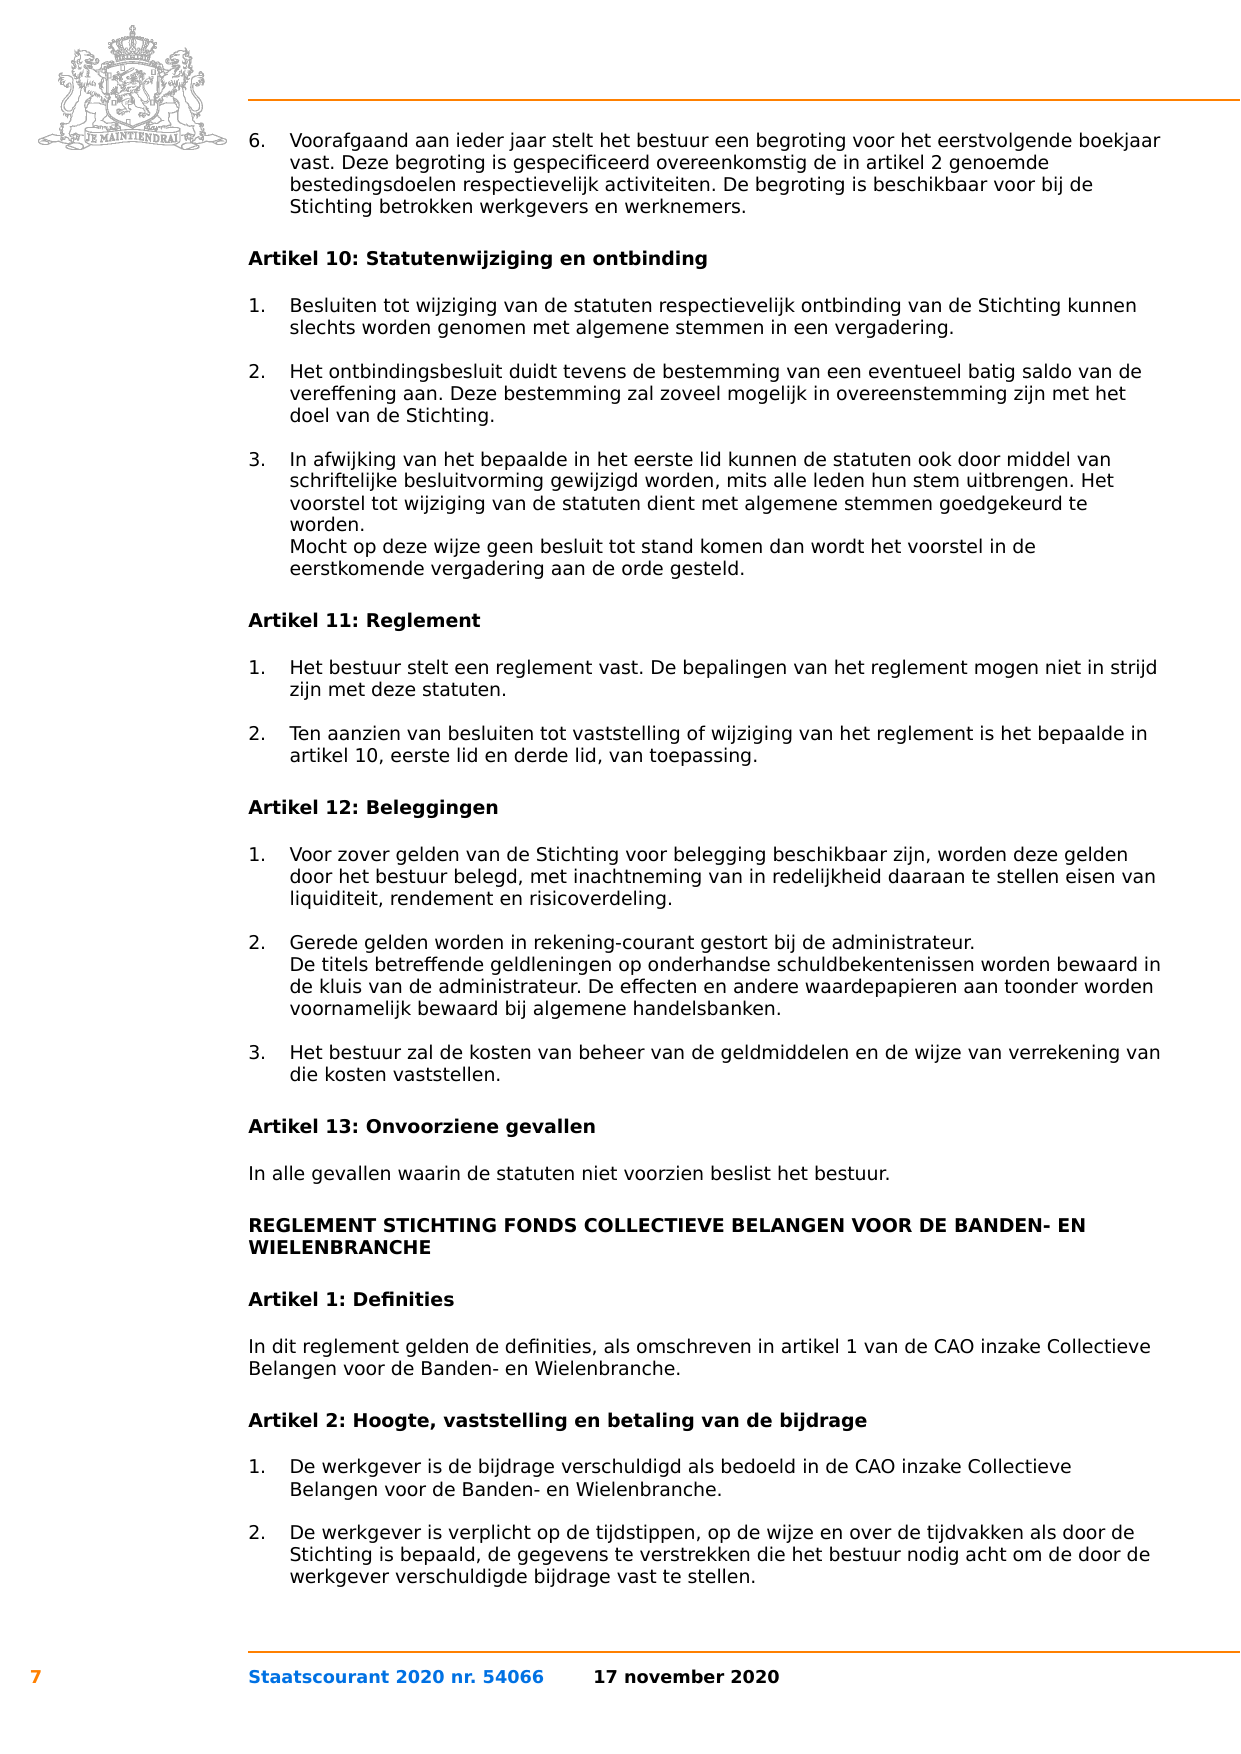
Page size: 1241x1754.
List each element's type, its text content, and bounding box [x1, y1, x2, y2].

text 2. Het ontbindingsbesluit duidt tevens de bestemming van een eventueel batig saldo van de vereffening aan. Deze bestemming zal zoveel mogelijk in overeenstemming zijn met het doel van de Stichting. [248, 361, 1163, 427]
subtitle Artikel 13: Onvoorziene gevallen [248, 1116, 1163, 1138]
text De titels betreffende geldleningen op onderhandse schuldbekentenissen worden bewaard in de kluis van de administrateur. De effecten en andere waardepapieren aan toonder worden voornamelijk bewaard bij algemene handelsbanken. [289, 954, 1163, 1020]
text 3. Het bestuur zal de kosten van beheer van de geldmiddelen en de wijze van verrekening van die kosten vaststellen. [248, 1042, 1163, 1086]
text 1. Besluiten tot wijziging van de statuten respectievelijk ontbinding van de Stichting kunnen slechts worden genomen met algemene stemmen in een vergadering. [248, 295, 1163, 339]
text 6. Voorafgaand aan ieder jaar stelt het bestuur een begroting voor het eerstvolgende boekjaar vast. Deze begroting is gespecificeerd overeenkomstig de in artikel 2 genoemde bestedingsdoelen respectievelijk activiteiten. De begroting is beschikbaar voor bij de Stichting betrokken werkgevers en werknemers. [248, 130, 1163, 218]
subtitle Artikel 2: Hoogte, vaststelling en betaling van de bijdrage [248, 1409, 1163, 1431]
subtitle REGLEMENT STICHTING FONDS COLLECTIEVE BELANGEN VOOR DE BANDEN- EN WIELENBRANCHE [248, 1214, 1163, 1258]
subtitle Artikel 11: Reglement [248, 610, 1163, 632]
text In dit reglement gelden de definities, als omschreven in artikel 1 van de CAO inzake Collectieve Belangen voor de Banden- en Wielenbranche. [248, 1336, 1163, 1379]
text 1. Voor zover gelden van de Stichting voor belegging beschikbaar zijn, worden deze gelden door het bestuur belegd, met inachtneming van in redelijkheid daaraan te stellen eisen van liquiditeit, rendement en risicoverdeling. [248, 844, 1163, 910]
text 2. Ten aanzien van besluiten tot vaststelling of wijziging van het reglement is het bepaalde in artikel 10, eerste lid en derde lid, van toepassing. [248, 723, 1163, 767]
text 2. Gerede gelden worden in rekening-courant gestort bij de administrateur. [248, 932, 1163, 954]
subtitle Artikel 1: Definities [248, 1288, 1163, 1311]
text 1. De werkgever is de bijdrage verschuldigd als bedoeld in de CAO inzake Collectieve Belangen voor de Banden- en Wielenbranche. [248, 1456, 1163, 1500]
text In alle gevallen waarin de statuten niet voorzien beslist het bestuur. [248, 1163, 1163, 1184]
picture [38, 25, 227, 150]
text 3. In afwijking van het bepaalde in het eerste lid kunnen de statuten ook door middel van schriftelijke besluitvorming gewijzigd worden, mits alle leden hun stem uitbrengen. Het voorstel tot wijziging van de statuten dient met algemene stemmen goedgekeurd te worden. [248, 448, 1163, 536]
text Mocht op deze wijze geen besluit tot stand komen dan wordt het voorstel in de eerstkomende vergadering aan de orde gesteld. [289, 536, 1163, 580]
text 1. Het bestuur stelt een reglement vast. De bepalingen van het reglement mogen niet in strijd zijn met deze statuten. [248, 657, 1163, 701]
subtitle Artikel 10: Statutenwijziging en ontbinding [248, 248, 1163, 270]
subtitle Artikel 12: Beleggingen [248, 797, 1163, 819]
text 2. De werkgever is verplicht op de tijdstippen, op de wijze en over de tijdvakken als door de Stichting is bepaald, de gegevens te verstrekken die het bestuur nodig acht om de door de werkgever verschuldigde bijdrage vast te stellen. [248, 1522, 1163, 1588]
